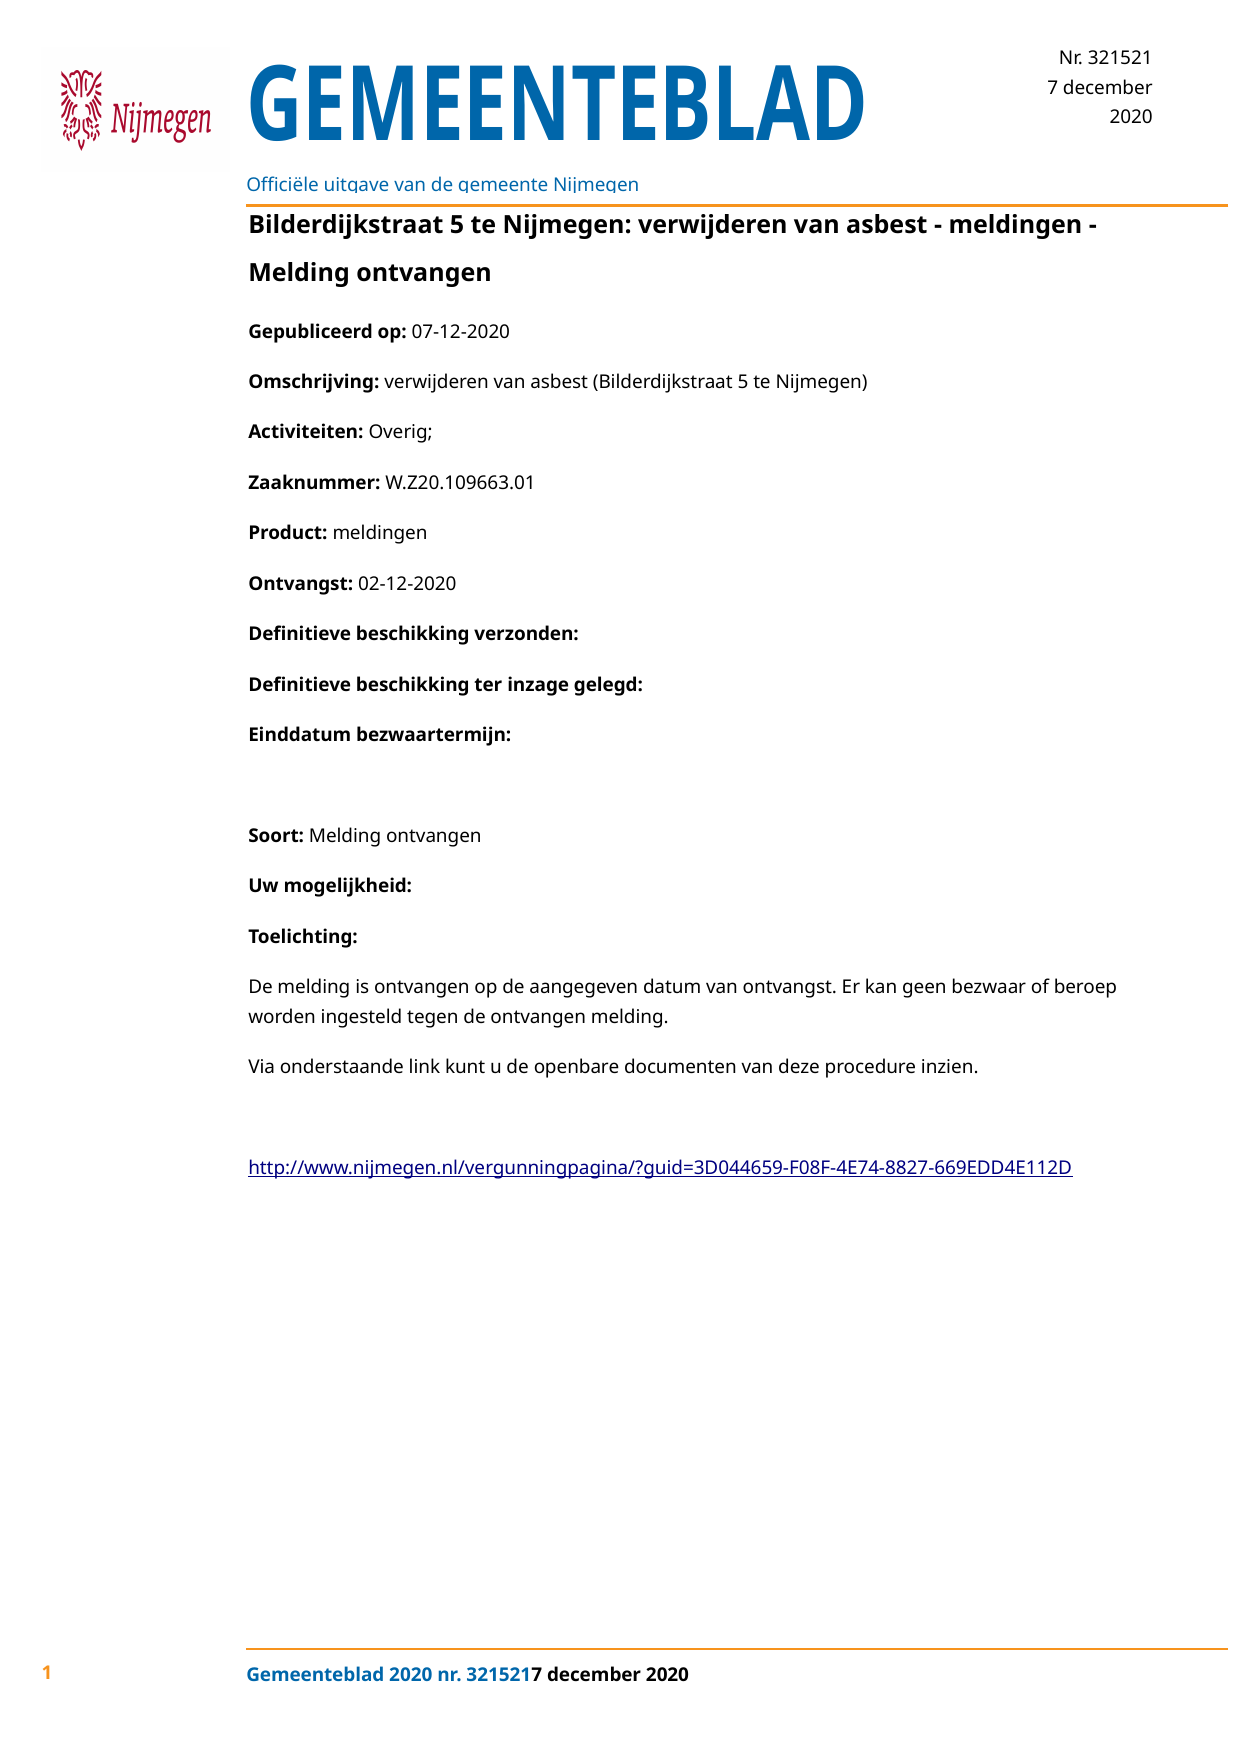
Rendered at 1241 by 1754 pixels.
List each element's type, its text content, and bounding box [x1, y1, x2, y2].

text Via onderstaande link kunt u de openbare documenten van deze procedure inzien. [248, 1053, 1152, 1079]
text Zaaknummer: W.Z20.109663.01 [248, 469, 1152, 495]
text Product: meldingen [248, 519, 1152, 545]
text Definitieve beschikking verzonden: [248, 620, 1152, 646]
text http://www.nijmegen.nl/vergunningpagina/?guid=3D044659-F08F-4E74-8827-669EDD4E112D [248, 1154, 1152, 1180]
text Toelichting: [248, 923, 1152, 949]
text Ontvangst: 02-12-2020 [248, 570, 1152, 596]
text Einddatum bezwaartermijn: [248, 721, 1152, 747]
text Activiteiten: Overig; [248, 419, 1152, 444]
text Gepubliceerd op: 07-12-2020 [248, 318, 1152, 344]
text Soort: Melding ontvangen [248, 822, 1152, 848]
text Omschrijving: verwijderen van asbest (Bilderdijkstraat 5 te Nijmegen) [248, 368, 1152, 394]
text De melding is ontvangen op de aangegeven datum van ontvangst. Er kan geen bezwaar of beroep worden ingesteld tegen de ontvangen melding. [248, 973, 1152, 1029]
text Bilderdijkstraat 5 te Nijmegen: verwijderen van asbest - meldingen - Melding ontvangen [248, 207, 1152, 288]
picture [41, 47, 231, 172]
text Uw mogelijkheid: [248, 872, 1152, 898]
text Definitieve beschikking ter inzage gelegd: [248, 671, 1152, 697]
